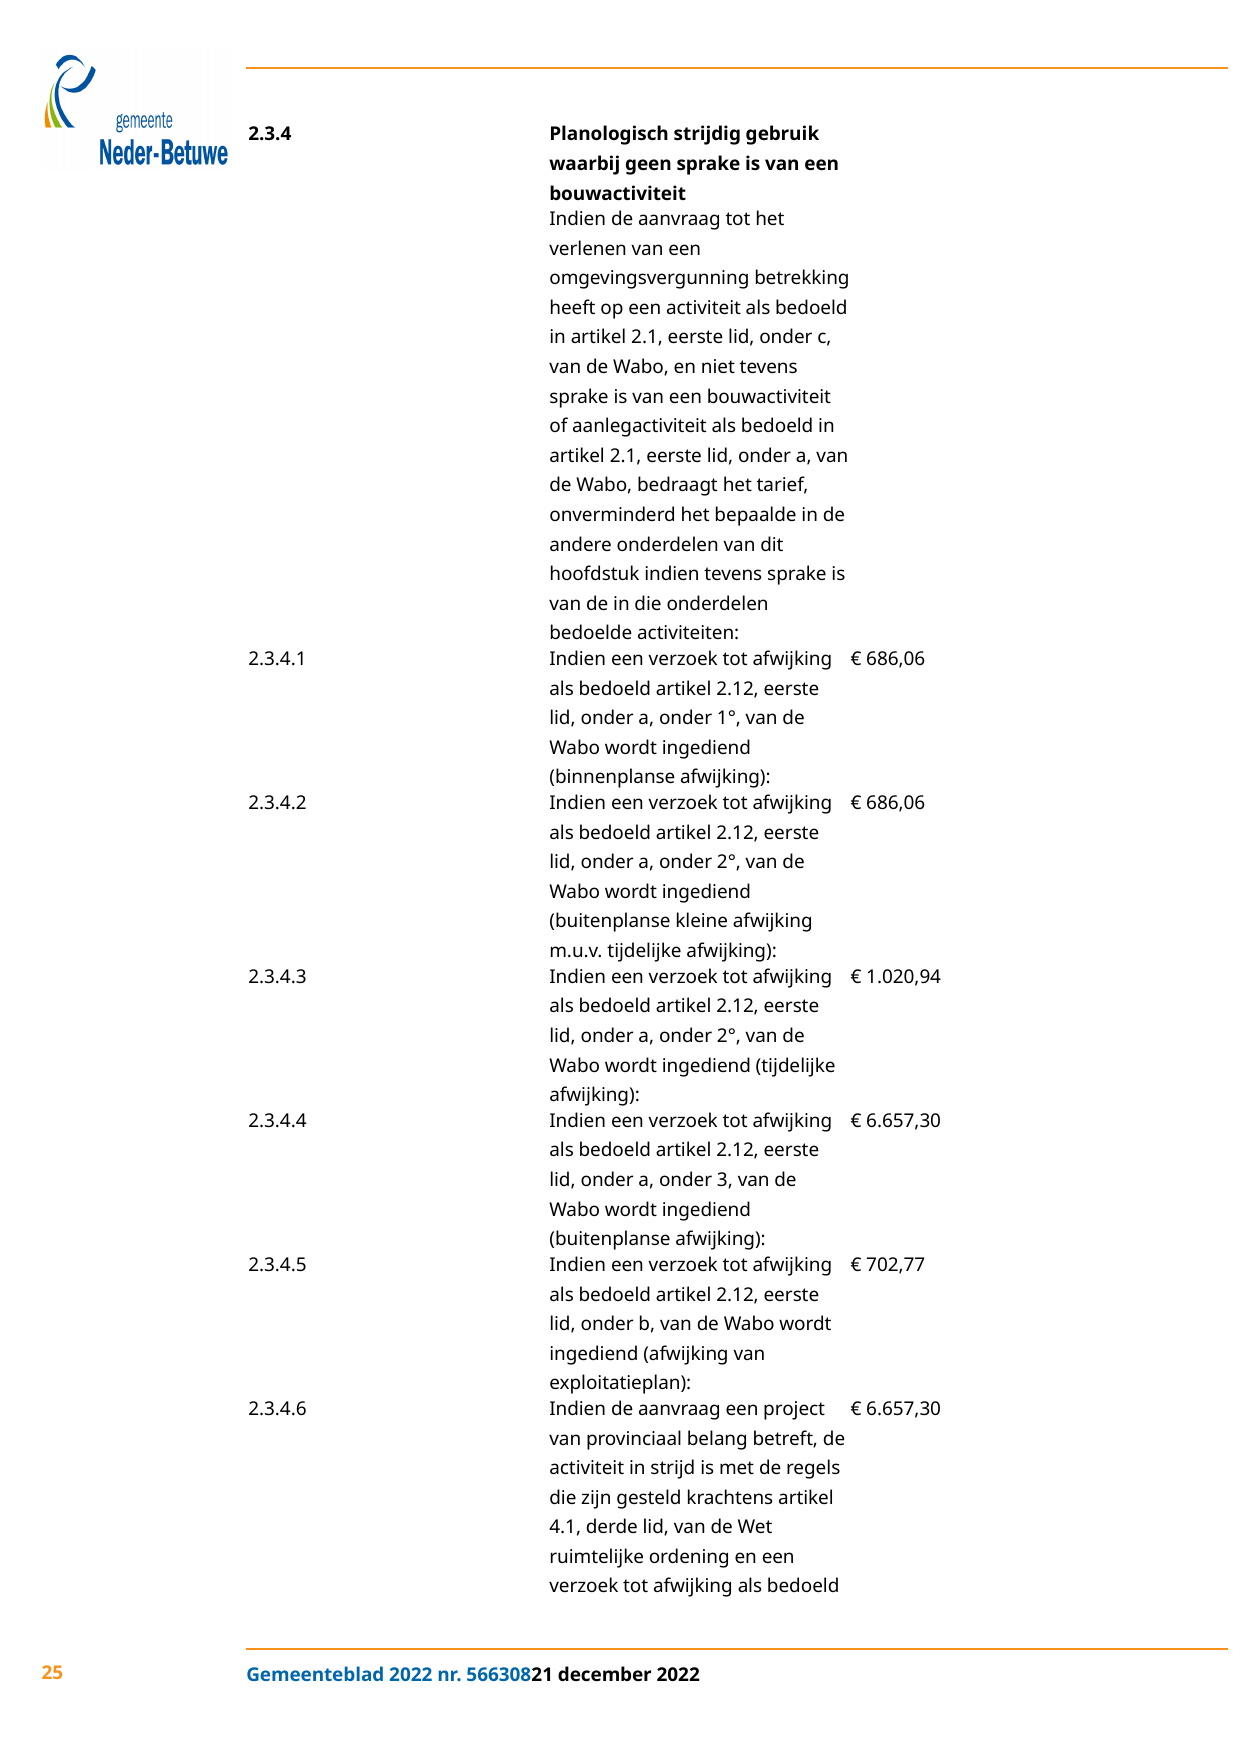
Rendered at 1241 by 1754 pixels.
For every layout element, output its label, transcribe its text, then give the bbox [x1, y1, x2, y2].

table_cell € 6.657,30 [850, 1395, 1152, 1598]
table_cell [248, 205, 549, 645]
table_cell Indien een verzoek tot afwijking als bedoeld artikel 2.12, eerste lid, onder a, onder 2°, van de Wabo wordt ingediend (tijdelijke afwijking): [549, 963, 850, 1107]
picture [41, 47, 231, 172]
table_cell 2.3.4 [248, 121, 549, 205]
table_cell 2.3.4.3 [248, 963, 549, 1107]
table_cell 2.3.4.6 [248, 1395, 549, 1598]
table_cell € 686,06 [850, 645, 1152, 789]
table_cell € 702,77 [850, 1251, 1152, 1395]
table_cell € 6.657,30 [850, 1107, 1152, 1251]
table_cell Indien een verzoek tot afwijking als bedoeld artikel 2.12, eerste lid, onder a, onder 1°, van de Wabo wordt ingediend (binnenplanse afwijking): [549, 645, 850, 789]
table_cell 2.3.4.1 [248, 645, 549, 789]
table_cell Planologisch strijdig gebruik waarbij geen sprake is van een bouwactiviteit [549, 121, 850, 205]
table_cell Indien een verzoek tot afwijking als bedoeld artikel 2.12, eerste lid, onder a, onder 3, van de Wabo wordt ingediend (buitenplanse afwijking): [549, 1107, 850, 1251]
table_cell Indien de aanvraag een project van provinciaal belang betreft, de activiteit in strijd is met de regels die zijn gesteld krachtens artikel 4.1, derde lid, van de Wet ruimtelijke ordening en een verzoek tot afwijking als bedoeld [549, 1395, 850, 1598]
table_cell € 686,06 [850, 789, 1152, 963]
table_cell Indien een verzoek tot afwijking als bedoeld artikel 2.12, eerste lid, onder b, van de Wabo wordt ingediend (afwijking van exploitatieplan): [549, 1251, 850, 1395]
table_cell [850, 95, 1152, 121]
table_cell [850, 205, 1152, 645]
table_cell 2.3.4.4 [248, 1107, 549, 1251]
table_cell 2.3.4.2 [248, 789, 549, 963]
table_cell Indien een verzoek tot afwijking als bedoeld artikel 2.12, eerste lid, onder a, onder 2°, van de Wabo wordt ingediend (buitenplanse kleine afwijking m.u.v. tijdelijke afwijking): [549, 789, 850, 963]
table_cell [549, 95, 850, 121]
table_cell [850, 121, 1152, 205]
table_cell 2.3.4.5 [248, 1251, 549, 1395]
table_cell [248, 95, 549, 121]
table_cell Indien de aanvraag tot het verlenen van een omgevingsvergunning betrekking heeft op een activiteit als bedoeld in artikel 2.1, eerste lid, onder c, van de Wabo, en niet tevens sprake is van een bouwactiviteit of aanlegactiviteit als bedoeld in artikel 2.1, eerste lid, onder a, van de Wabo, bedraagt het tarief, onverminderd het bepaalde in de andere onderdelen van dit hoofdstuk indien tevens sprake is van de in die onderdelen bedoelde activiteiten: [549, 205, 850, 645]
table_cell € 1.020,94 [850, 963, 1152, 1107]
